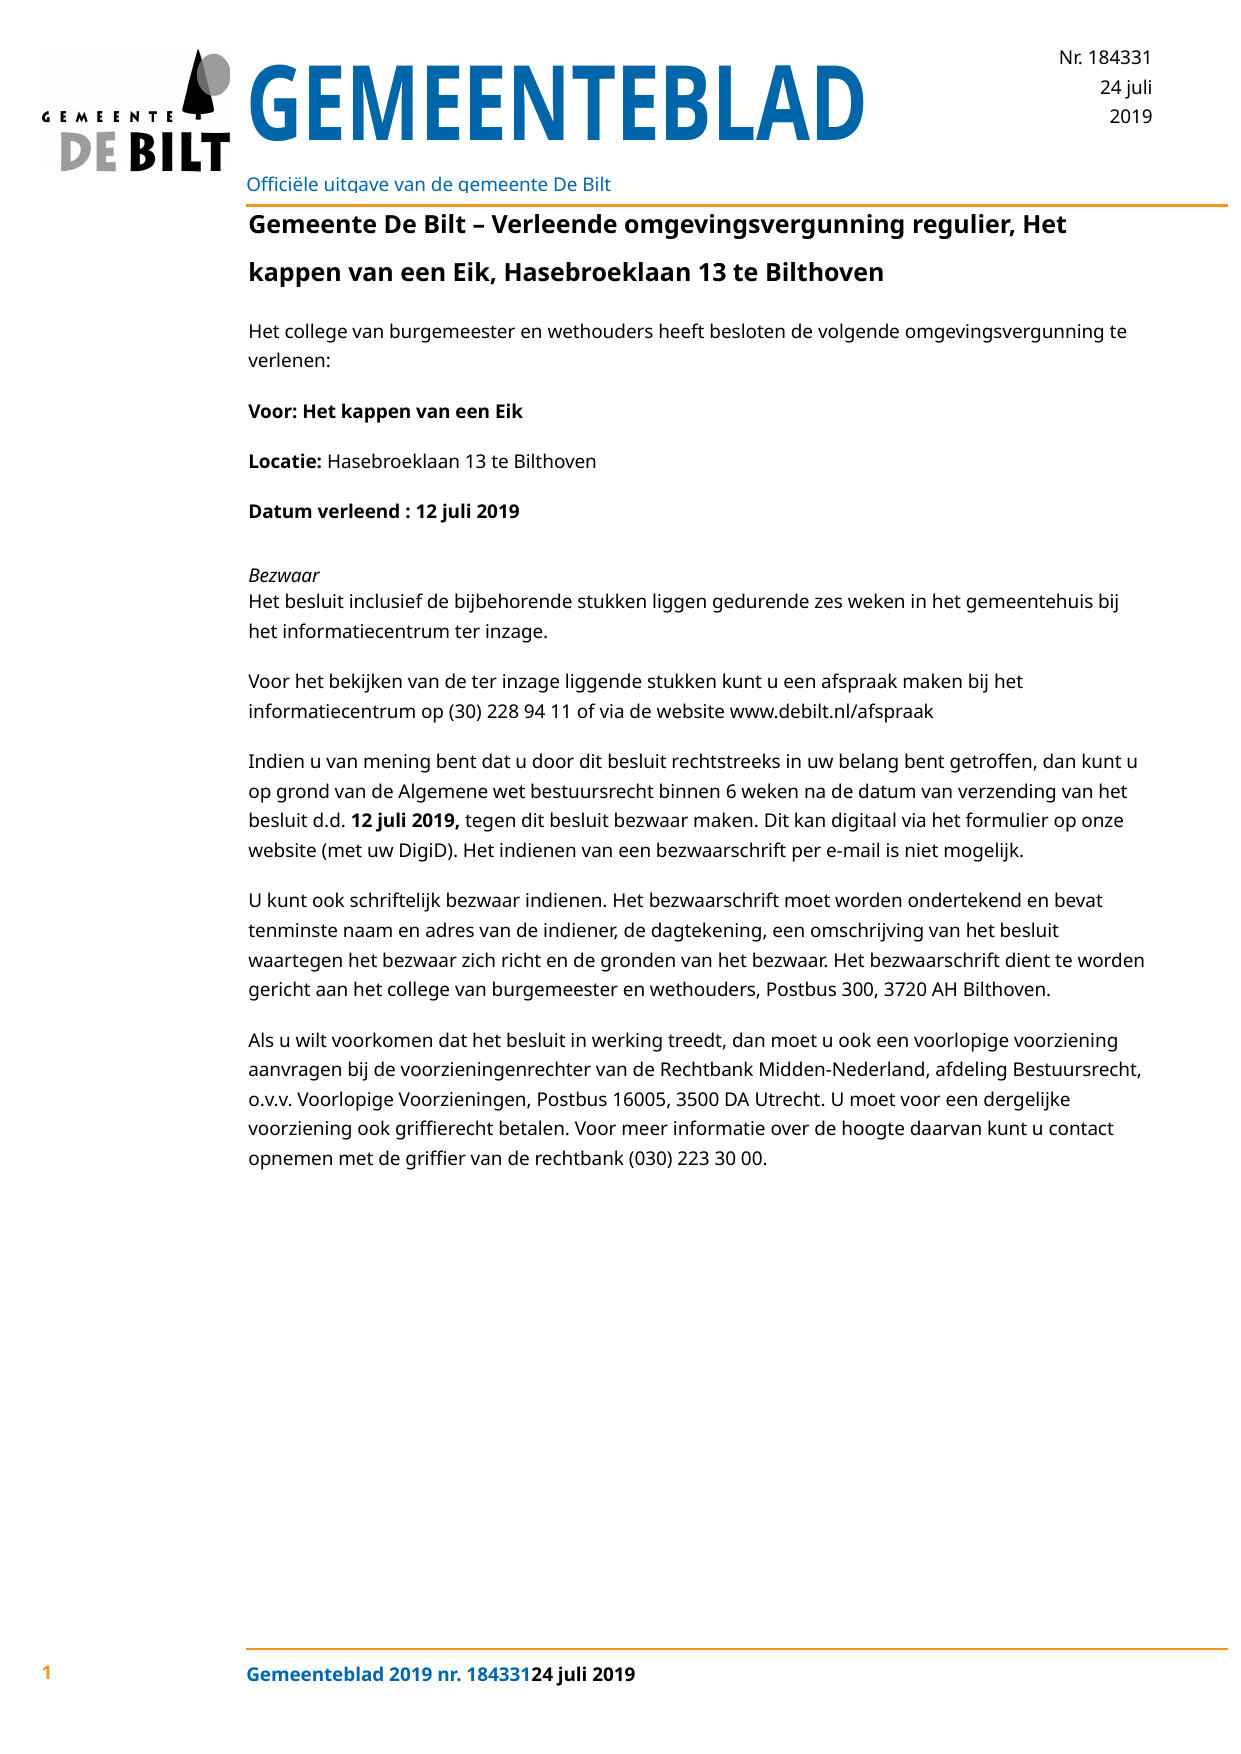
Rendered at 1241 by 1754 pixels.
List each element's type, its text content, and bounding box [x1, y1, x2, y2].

text Indien u van mening bent dat u door dit besluit rechtstreeks in uw belang bent getroffen, dan kunt u op grond van de Algemene wet bestuursrecht binnen 6 weken na de datum van verzending van het besluit d.d. 12 juli 2019, tegen dit besluit bezwaar maken. Dit kan digitaal via het formulier op onze website (met uw DigiD). Het indienen van een bezwaarschrift per e-mail is niet mogelijk. [248, 748, 1152, 863]
text Voor het bekijken van de ter inzage liggende stukken kunt u een afspraak maken bij het informatiecentrum op (30) 228 94 11 of via de website www.debilt.nl/afspraak [248, 668, 1152, 724]
text Als u wilt voorkomen dat het besluit in werking treedt, dan moet u ook een voorlopige voorziening aanvragen bij de voorzieningenrechter van de Rechtbank Midden-Nederland, afdeling Bestuursrecht, o.v.v. Voorlopige Voorzieningen, Postbus 16005, 3500 DA Utrecht. U moet voor een dergelijke voorziening ook griffierecht betalen. Voor meer informatie over de hoogte daarvan kunt u contact opnemen met de griffier van de rechtbank (030) 223 30 00. [248, 1027, 1152, 1171]
text Het college van burgemeester en wethouders heeft besloten de volgende omgevingsvergunning te verlenen: [248, 318, 1152, 373]
text Bezwaar [248, 563, 1152, 588]
text U kunt ook schriftelijk bezwaar indienen. Het bezwaarschrift moet worden ondertekend en bevat tenminste naam en adres van de indiener, de dagtekening, een omschrijving van het besluit waartegen het bezwaar zich richt en de gronden van het bezwaar. Het bezwaarschrift dient te worden gericht aan het college van burgemeester en wethouders, Postbus 300, 3720 AH Bilthoven. [248, 888, 1152, 1002]
text Het besluit inclusief de bijbehorende stukken liggen gedurende zes weken in het gemeentehuis bij het informatiecentrum ter inzage. [248, 588, 1152, 644]
text Gemeente De Bilt – Verleende omgevingsvergunning regulier, Het kappen van een Eik, Hasebroeklaan 13 te Bilthoven [248, 207, 1152, 288]
text Voor: Het kappen van een Eik [248, 398, 1152, 424]
text Locatie: Hasebroeklaan 13 te Bilthoven [248, 448, 1152, 474]
text Datum verleend : 12 juli 2019 [248, 499, 1152, 524]
picture [41, 47, 231, 172]
